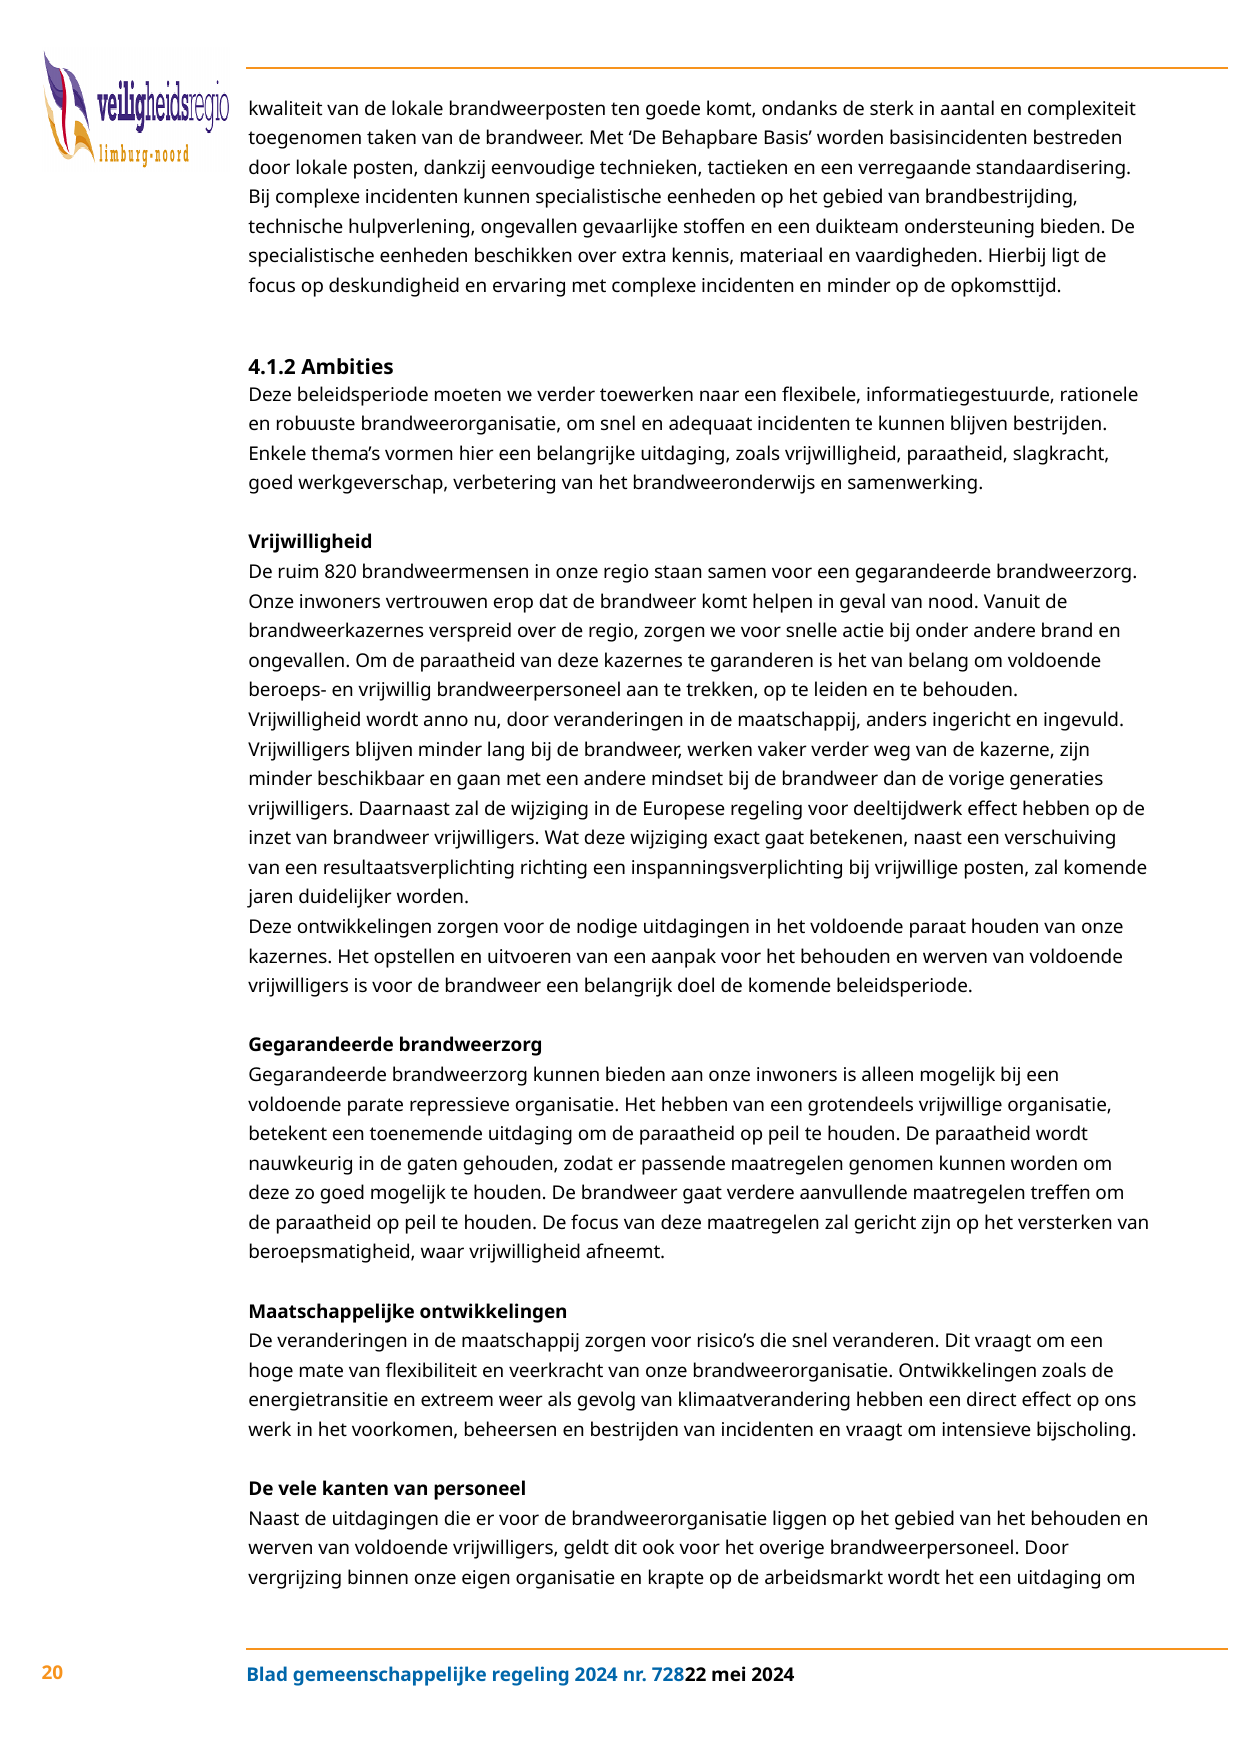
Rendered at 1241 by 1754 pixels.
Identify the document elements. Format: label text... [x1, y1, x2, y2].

picture [41, 47, 231, 172]
text Vrijwilligheid [248, 529, 1152, 554]
text De ruim 820 brandweermensen in onze regio staan samen voor een gegarandeerde brandweerzorg. Onze inwoners vertrouwen erop dat de brandweer komt helpen in geval van nood. Vanuit de brandweerkazernes verspreid over de regio, zorgen we voor snelle actie bij onder andere brand en ongevallen. Om de paraatheid van deze kazernes te garanderen is het van belang om voldoende beroeps- en vrijwillig brandweerpersoneel aan te trekken, op te leiden en te behouden. [248, 558, 1152, 702]
text Vrijwilligheid wordt anno nu, door veranderingen in de maatschappij, anders ingericht en ingevuld. Vrijwilligers blijven minder lang bij de brandweer, werken vaker verder weg van de kazerne, zijn minder beschikbaar en gaan met een andere mindset bij de brandweer dan de vorige generaties vrijwilligers. Daarnaast zal de wijziging in de Europese regeling voor deeltijdwerk effect hebben op de inzet van brandweer vrijwilligers. Wat deze wijziging exact gaat betekenen, naast een verschuiving van een resultaatsverplichting richting een inspanningsverplichting bij vrijwillige posten, zal komende jaren duidelijker worden. [248, 706, 1152, 909]
text Deze beleidsperiode moeten we verder toewerken naar een flexibele, informatiegestuurde, rationele en robuuste brandweerorganisatie, om snel en adequaat incidenten te kunnen blijven bestrijden. Enkele thema’s vormen hier een belangrijke uitdaging, zoals vrijwilligheid, paraatheid, slagkracht, goed werkgeverschap, verbetering van het brandweeronderwijs en samenwerking. [248, 381, 1152, 495]
text De veranderingen in de maatschappij zorgen voor risico’s die snel veranderen. Dit vraagt om een hoge mate van flexibiliteit en veerkracht van onze brandweerorganisatie. Ontwikkelingen zoals de energietransitie en extreem weer als gevolg van klimaatverandering hebben een direct effect op ons werk in het voorkomen, beheersen en bestrijden van incidenten en vraagt om intensieve bijscholing. [248, 1327, 1152, 1442]
text Deze ontwikkelingen zorgen voor de nodige uitdagingen in het voldoende paraat houden van onze kazernes. Het opstellen en uitvoeren van een aanpak voor het behouden en werven van voldoende vrijwilligers is voor de brandweer een belangrijk doel de komende beleidsperiode. [248, 913, 1152, 998]
text De vele kanten van personeel [248, 1475, 1152, 1501]
text kwaliteit van de lokale brandweerposten ten goede komt, ondanks de sterk in aantal en complexiteit toegenomen taken van de brandweer. Met ‘De Behapbare Basis’ worden basisincidenten bestreden door lokale posten, dankzij eenvoudige technieken, tactieken en een verregaande standaardisering. Bij complexe incidenten kunnen specialistische eenheden op het gebied van brandbestrijding, technische hulpverlening, ongevallen gevaarlijke stoffen en een duikteam ondersteuning bieden. De specialistische eenheden beschikken over extra kennis, materiaal en vaardigheden. Hierbij ligt de focus op deskundigheid en ervaring met complexe incidenten en minder op de opkomsttijd. [248, 95, 1152, 298]
text Gegarandeerde brandweerzorg [248, 1032, 1152, 1057]
text Gegarandeerde brandweerzorg kunnen bieden aan onze inwoners is alleen mogelijk bij een voldoende parate repressieve organisatie. Het hebben van een grotendeels vrijwillige organisatie, betekent een toenemende uitdaging om de paraatheid op peil te houden. De paraatheid wordt nauwkeurig in de gaten gehouden, zodat er passende maatregelen genomen kunnen worden om deze zo goed mogelijk te houden. De brandweer gaat verdere aanvullende maatregelen treffen om de paraatheid op peil te houden. De focus van deze maatregelen zal gericht zijn op het versterken van beroepsmatigheid, waar vrijwilligheid afneemt. [248, 1061, 1152, 1264]
text 4.1.2 Ambities [248, 352, 1152, 381]
text Maatschappelijke ontwikkelingen [248, 1298, 1152, 1323]
text Naast de uitdagingen die er voor de brandweerorganisatie liggen op het gebied van het behouden en werven van voldoende vrijwilligers, geldt dit ook voor het overige brandweerpersoneel. Door vergrijzing binnen onze eigen organisatie en krapte op de arbeidsmarkt wordt het een uitdaging om [248, 1505, 1152, 1590]
